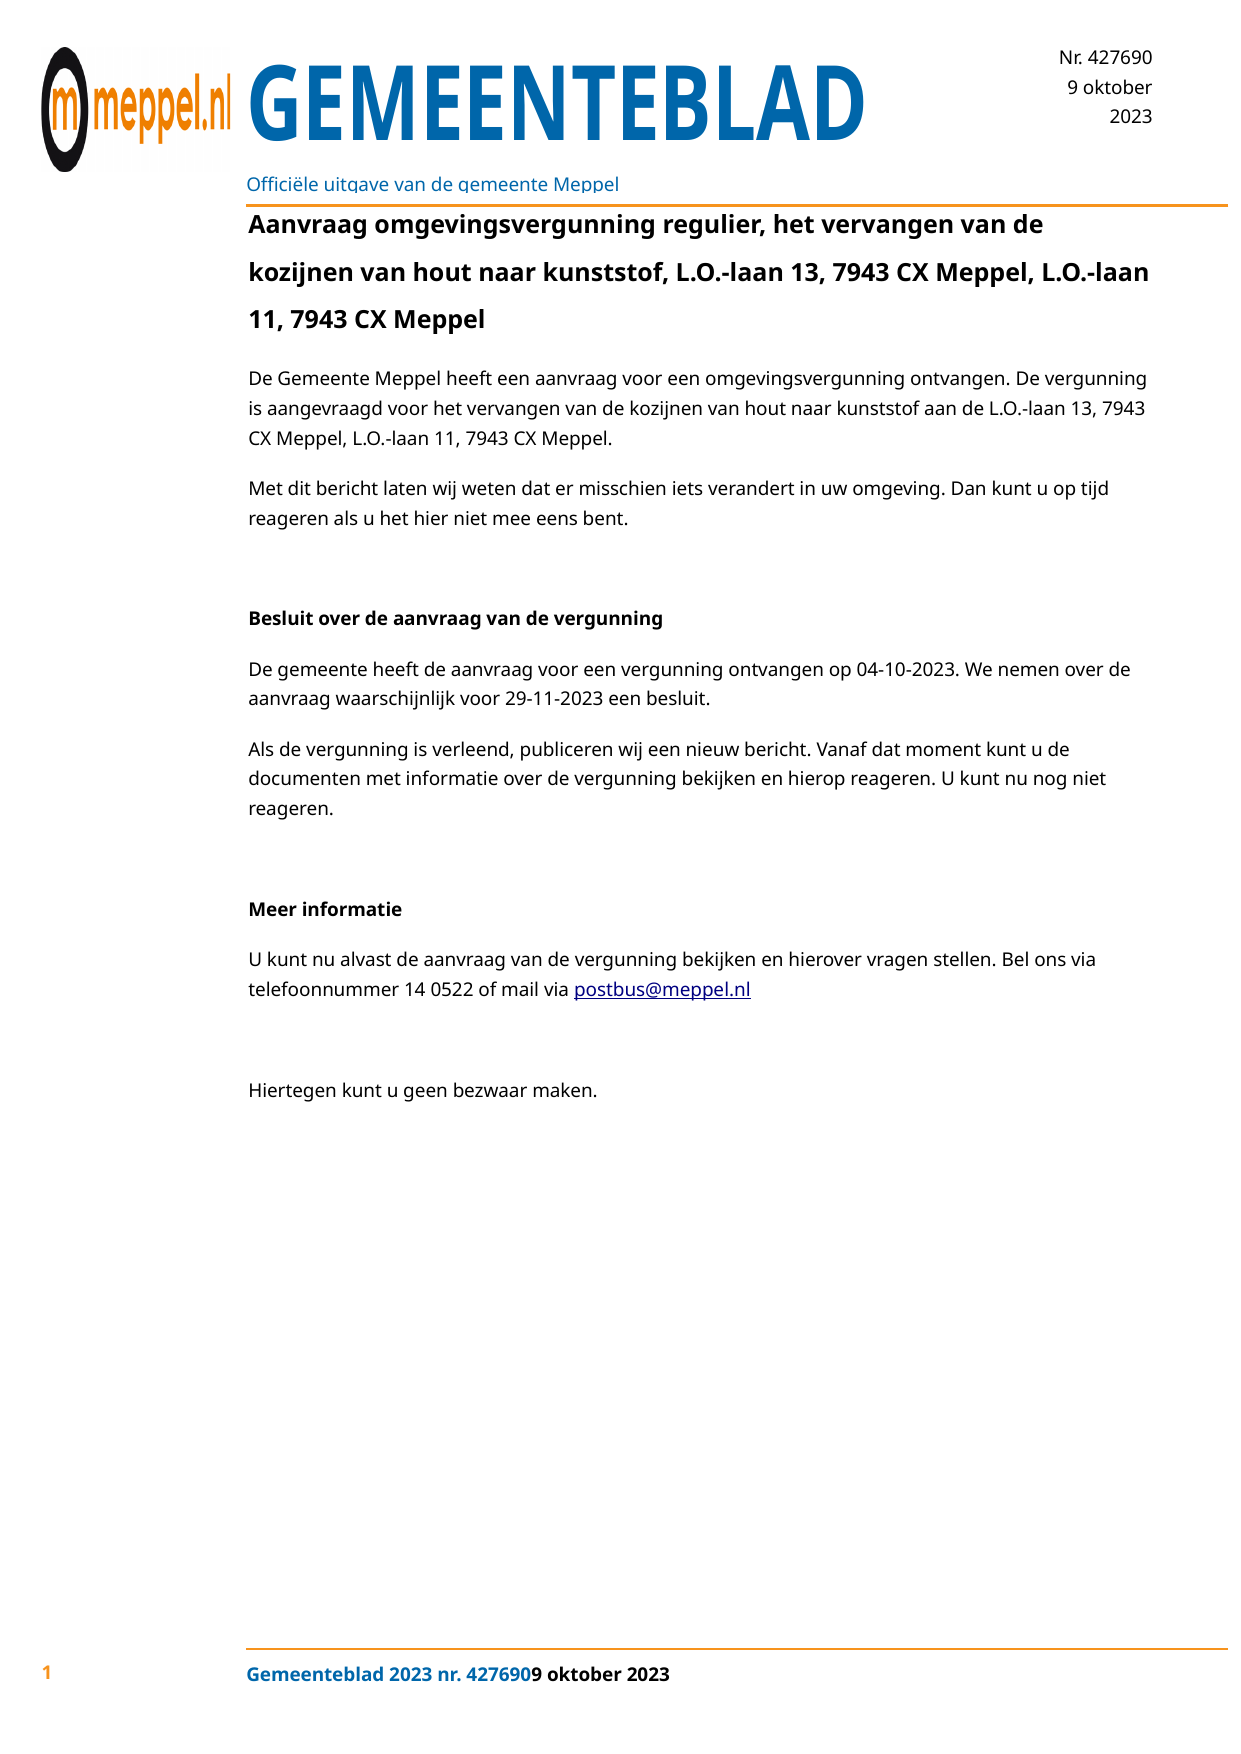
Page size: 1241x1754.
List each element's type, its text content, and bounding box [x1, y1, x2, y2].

picture [41, 47, 231, 172]
text U kunt nu alvast de aanvraag van de vergunning bekijken en hierover vragen stellen. Bel ons via telefoonnummer 14 0522 of mail via postbus@meppel.nl [248, 946, 1152, 1002]
text Besluit over de aanvraag van de vergunning [248, 606, 1152, 631]
text Meer informatie [248, 896, 1152, 922]
text Aanvraag omgevingsvergunning regulier, het vervangen van de kozijnen van hout naar kunststof, L.O.-laan 13, 7943 CX Meppel, L.O.-laan 11, 7943 CX Meppel [248, 207, 1152, 336]
text De gemeente heeft de aanvraag voor een vergunning ontvangen op 04-10-2023. We nemen over de aanvraag waarschijnlijk voor 29-11-2023 een besluit. [248, 656, 1152, 711]
text Als de vergunning is verleend, publiceren wij een nieuw bericht. Vanaf dat moment kunt u de documenten met informatie over de vergunning bekijken en hierop reageren. U kunt nu nog niet reageren. [248, 736, 1152, 821]
text Met dit bericht laten wij weten dat er misschien iets verandert in uw omgeving. Dan kunt u op tijd reageren als u het hier niet mee eens bent. [248, 475, 1152, 530]
text De Gemeente Meppel heeft een aanvraag voor een omgevingsvergunning ontvangen. De vergunning is aangevraagd voor het vervangen van de kozijnen van hout naar kunststof aan de L.O.-laan 13, 7943 CX Meppel, L.O.-laan 11, 7943 CX Meppel. [248, 366, 1152, 450]
text Hiertegen kunt u geen bezwaar maken. [248, 1077, 1152, 1102]
